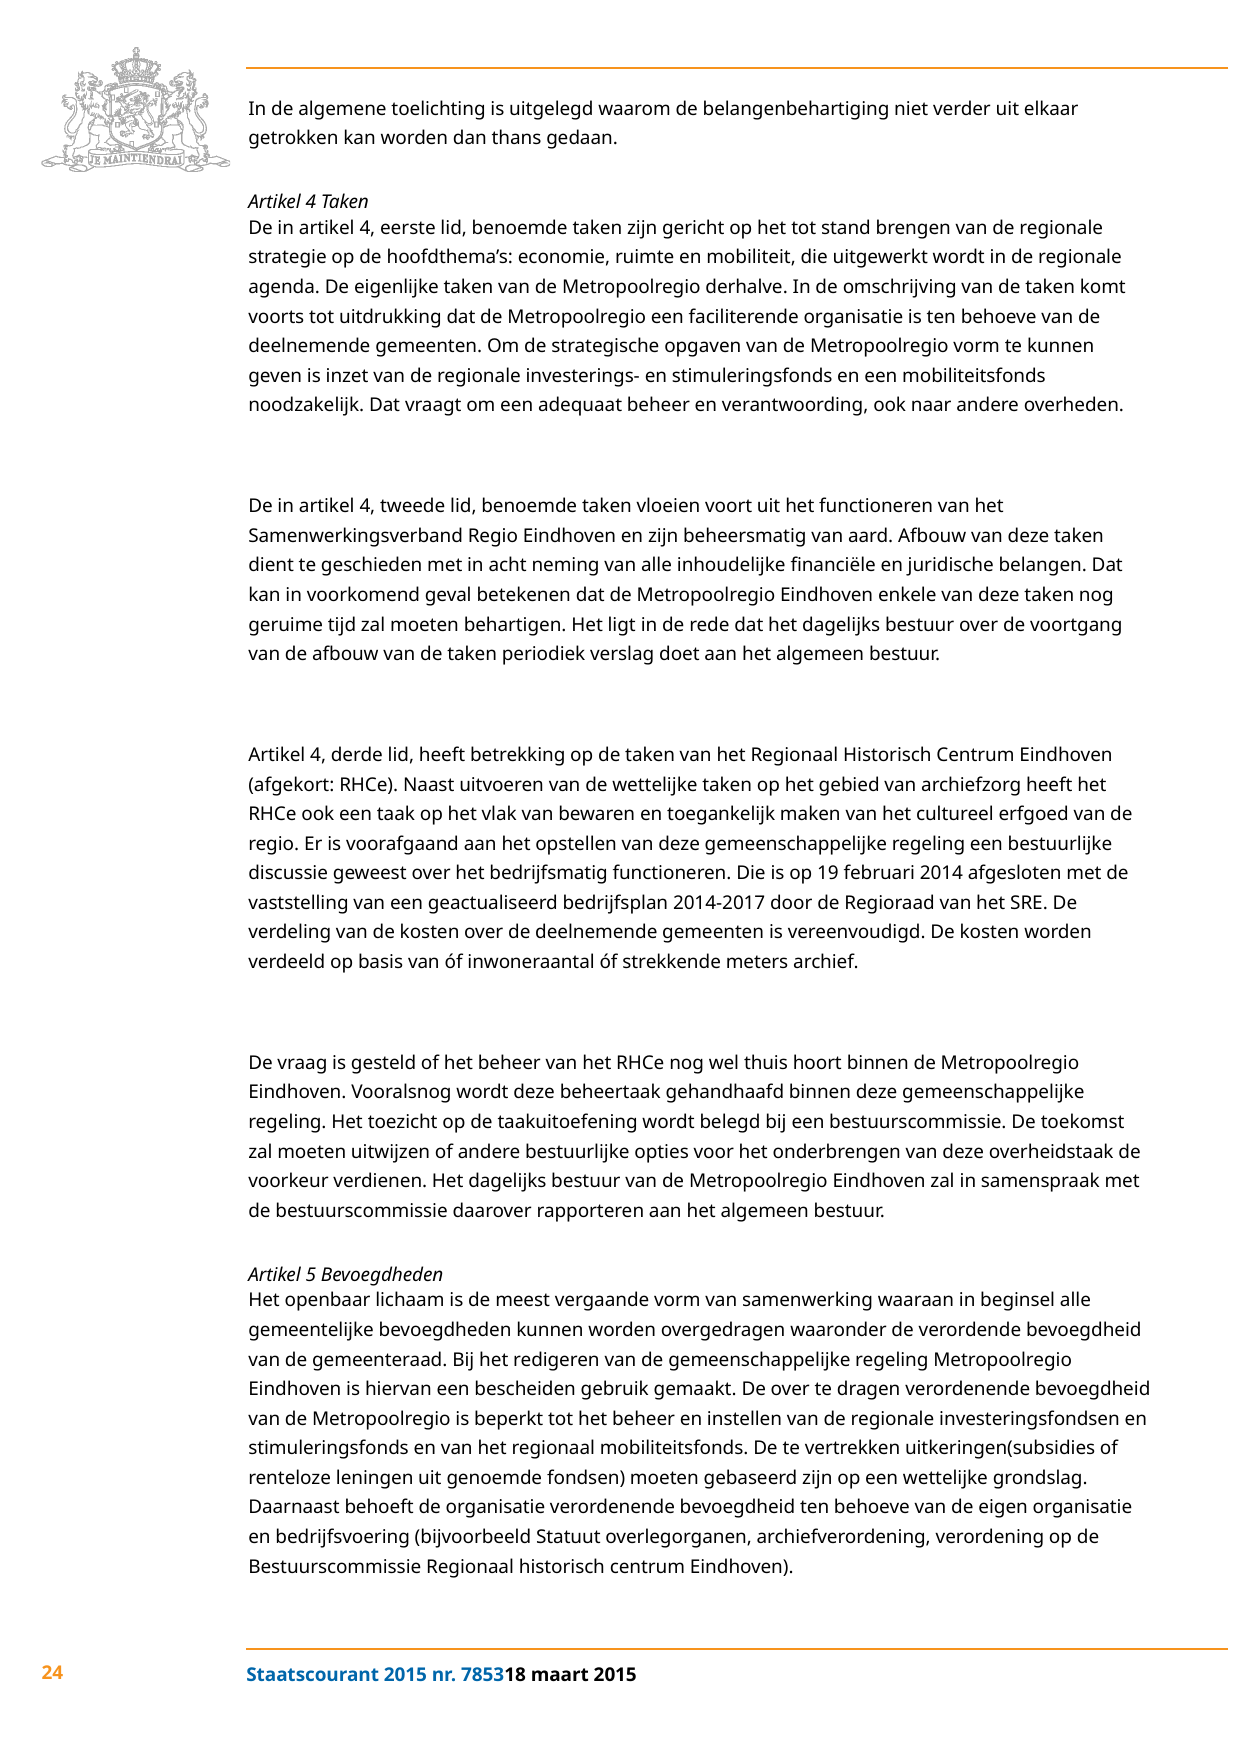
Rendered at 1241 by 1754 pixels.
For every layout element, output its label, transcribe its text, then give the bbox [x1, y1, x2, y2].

text De in artikel 4, tweede lid, benoemde taken vloeien voort uit het functioneren van het Samenwerkingsverband Regio Eindhoven en zijn beheersmatig van aard. Afbouw van deze taken dient te geschieden met in acht neming van alle inhoudelijke financiële en juridische belangen. Dat kan in voorkomend geval betekenen dat de Metropoolregio Eindhoven enkele van deze taken nog geruime tijd zal moeten behartigen. Het ligt in de rede dat het dagelijks bestuur over de voortgang van de afbouw van de taken periodiek verslag doet aan het algemeen bestuur. [248, 492, 1152, 666]
text Het openbaar lichaam is de meest vergaande vorm van samenwerking waaraan in beginsel alle gemeentelijke bevoegdheden kunnen worden overgedragen waaronder de verordende bevoegdheid van de gemeenteraad. Bij het redigeren van de gemeenschappelijke regeling Metropoolregio Eindhoven is hiervan een bescheiden gebruik gemaakt. De over te dragen verordenende bevoegdheid van de Metropoolregio is beperkt tot het beheer en instellen van de regionale investeringsfondsen en stimuleringsfonds en van het regionaal mobiliteitsfonds. De te vertrekken uitkeringen(subsidies of renteloze leningen uit genoemde fondsen) moeten gebaseerd zijn op een wettelijke grondslag. Daarnaast behoeft de organisatie verordenende bevoegdheid ten behoeve van de eigen organisatie en bedrijfsvoering (bijvoorbeeld Statuut overlegorganen, archiefverordening, verordening op de Bestuurscommissie Regionaal historisch centrum Eindhoven). [248, 1287, 1152, 1579]
text Artikel 4 Taken [248, 188, 1152, 214]
picture [41, 47, 231, 172]
text Artikel 4, derde lid, heeft betrekking op de taken van het Regionaal Historisch Centrum Eindhoven (afgekort: RHCe). Naast uitvoeren van de wettelijke taken op het gebied van archiefzorg heeft het RHCe ook een taak op het vlak van bewaren en toegankelijk maken van het cultureel erfgoed van de regio. Er is voorafgaand aan het opstellen van deze gemeenschappelijke regeling een bestuurlijke discussie geweest over het bedrijfsmatig functioneren. Die is op 19 februari 2014 afgesloten met de vaststelling van een geactualiseerd bedrijfsplan 2014-2017 door de Regioraad van het SRE. De verdeling van de kosten over de deelnemende gemeenten is vereenvoudigd. De kosten worden verdeeld op basis van óf inwoneraantal óf strekkende meters archief. [248, 741, 1152, 974]
text De in artikel 4, eerste lid, benoemde taken zijn gericht op het tot stand brengen van de regionale strategie op de hoofdthema’s: economie, ruimte en mobiliteit, die uitgewerkt wordt in de regionale agenda. De eigenlijke taken van de Metropoolregio derhalve. In de omschrijving van de taken komt voorts tot uitdrukking dat de Metropoolregio een faciliterende organisatie is ten behoeve van de deelnemende gemeenten. Om de strategische opgaven van de Metropoolregio vorm te kunnen geven is inzet van de regionale investerings- en stimuleringsfonds en een mobiliteitsfonds noodzakelijk. Dat vraagt om een adequaat beheer en verantwoording, ook naar andere overheden. [248, 214, 1152, 417]
text De vraag is gesteld of het beheer van het RHCe nog wel thuis hoort binnen de Metropoolregio Eindhoven. Vooralsnog wordt deze beheertaak gehandhaafd binnen deze gemeenschappelijke regeling. Het toezicht op de taakuitoefening wordt belegd bij een bestuurscommissie. De toekomst zal moeten uitwijzen of andere bestuurlijke opties voor het onderbrengen van deze overheidstaak de voorkeur verdienen. Het dagelijks bestuur van de Metropoolregio Eindhoven zal in samenspraak met de bestuurscommissie daarover rapporteren aan het algemeen bestuur. [248, 1049, 1152, 1223]
text Artikel 5 Bevoegdheden [248, 1261, 1152, 1287]
text In de algemene toelichting is uitgelegd waarom de belangenbehartiging niet verder uit elkaar getrokken kan worden dan thans gedaan. [248, 95, 1152, 150]
